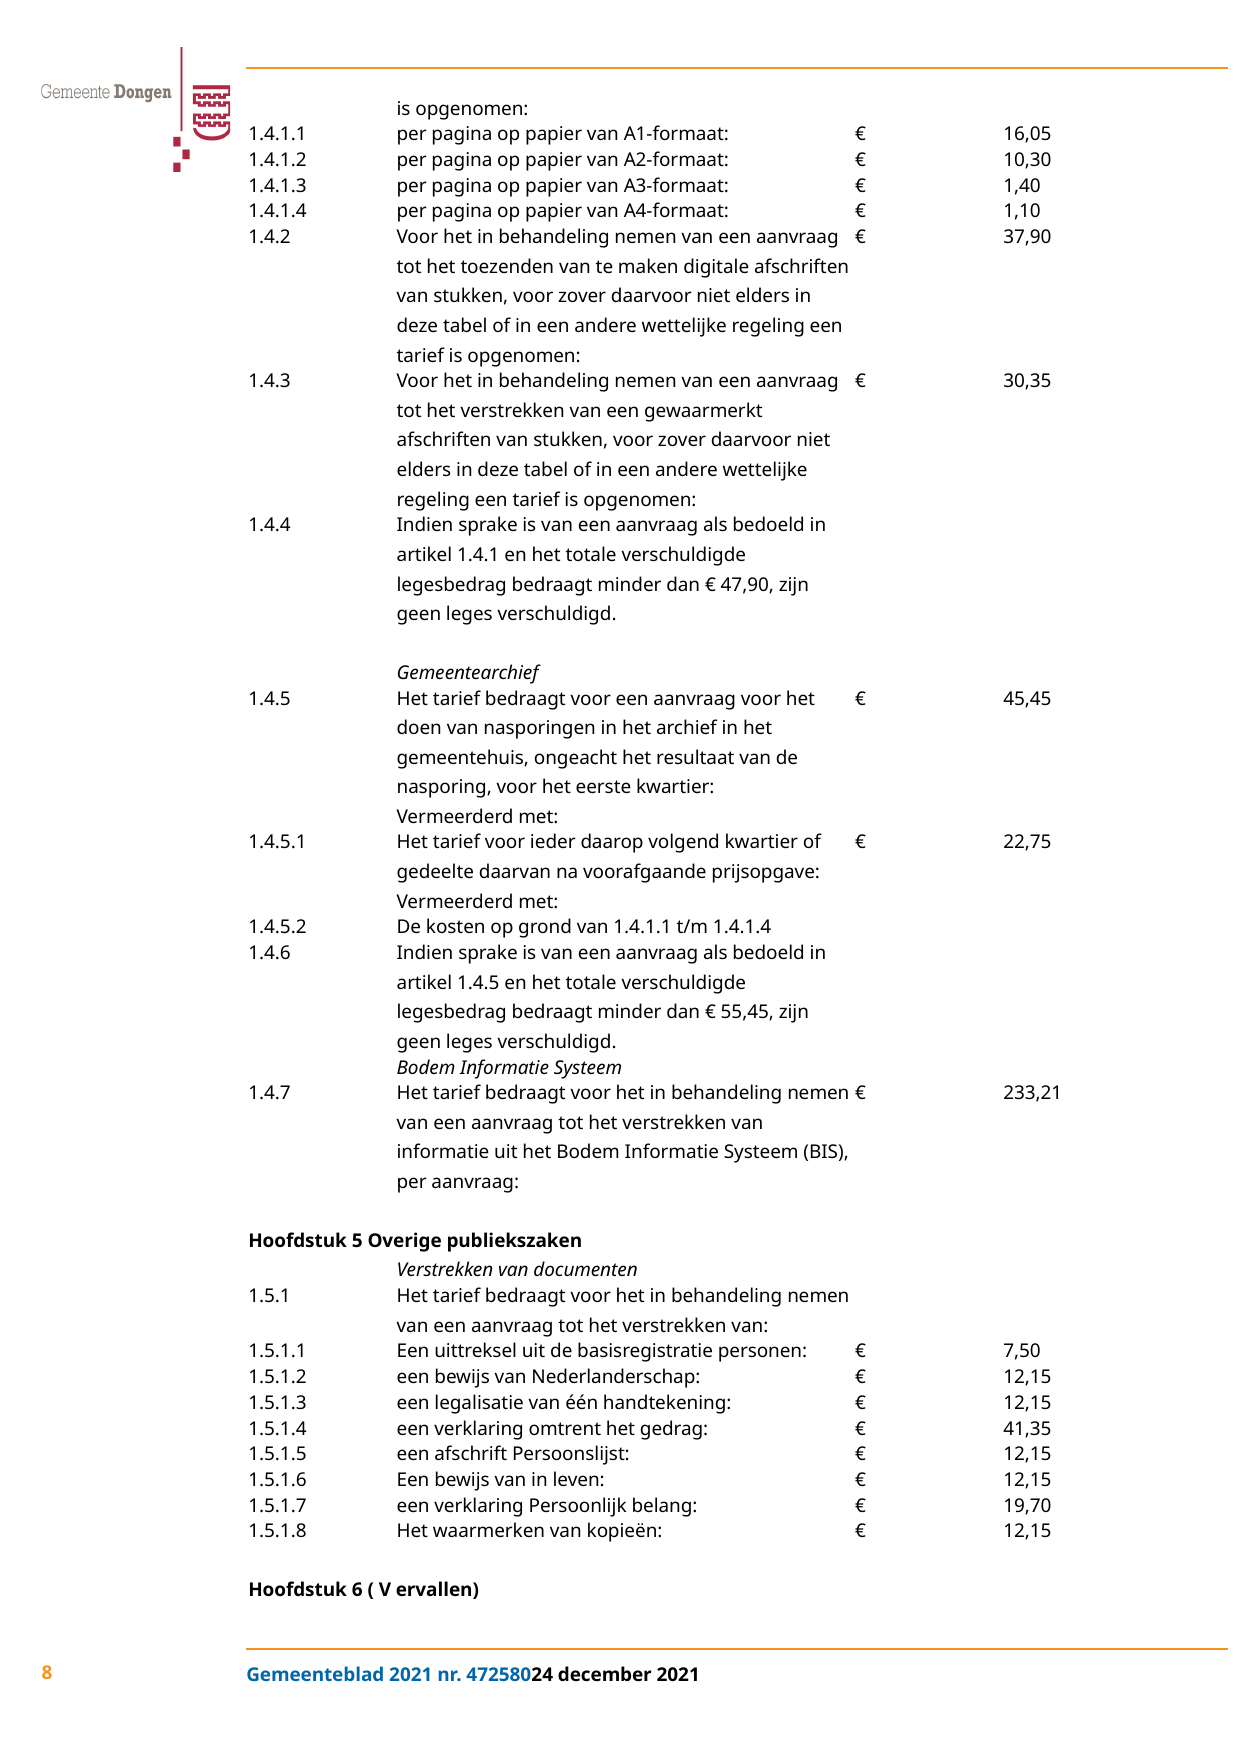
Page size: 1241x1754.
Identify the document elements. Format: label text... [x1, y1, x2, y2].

table_cell [1003, 95, 1152, 121]
table_cell een verklaring omtrent het gedrag: [396, 1415, 855, 1441]
table_header Gemeentearchief [396, 659, 855, 685]
table_cell Indien sprake is van een aanvraag als bedoeld in artikel 1.4.5 en het totale verschuldigde legesbedrag bedraagt minder dan € 55,45, zijn geen leges verschuldigd. [396, 939, 855, 1054]
table_cell € [855, 1518, 1003, 1543]
table_cell 12,15 [1003, 1363, 1152, 1389]
table_cell 1.4.1.3 [248, 172, 396, 198]
table_cell € [855, 1338, 1003, 1363]
table_cell Een uittreksel uit de basisregistratie personen: [396, 1338, 855, 1363]
table_cell 12,15 [1003, 1389, 1152, 1415]
table_cell 19,70 [1003, 1492, 1152, 1518]
table_cell 12,15 [1003, 1441, 1152, 1466]
table_cell per pagina op papier van A4-formaat: [396, 198, 855, 223]
table_cell De kosten op grond van 1.4.1.1 t/m 1.4.1.4 [396, 914, 855, 939]
table_cell 41,35 [1003, 1415, 1152, 1441]
table_cell Het tarief bedraagt voor een aanvraag voor het doen van nasporingen in het archief in het gemeentehuis, ongeacht het resultaat van de nasporing, voor het eerste kwartier: Vermeerderd met: [396, 685, 855, 829]
table_cell € [855, 1363, 1003, 1389]
table_cell 1.4.3 [248, 368, 396, 512]
table_cell 1.4.7 [248, 1080, 396, 1194]
table_cell 1.4.1.1 [248, 121, 396, 146]
table_cell Voor het in behandeling nemen van een aanvraag tot het verstrekken van een gewaarmerkt afschriften van stukken, voor zover daarvoor niet elders in deze tabel of in een andere wettelijke regeling een tarief is opgenomen: [396, 368, 855, 512]
table_header [248, 1257, 396, 1282]
table_cell [855, 1282, 1003, 1338]
table_cell een afschrift Persoonslijst: [396, 1441, 855, 1466]
table_cell Het tarief bedraagt voor het in behandeling nemen van een aanvraag tot het verstrekken van informatie uit het Bodem Informatie Systeem (BIS), per aanvraag: [396, 1080, 855, 1194]
table_header [855, 659, 1003, 685]
table_cell [1003, 914, 1152, 939]
table_cell [855, 914, 1003, 939]
table_cell Een bewijs van in leven: [396, 1466, 855, 1492]
table_cell 12,15 [1003, 1518, 1152, 1543]
table_cell € [855, 1389, 1003, 1415]
table_cell [1003, 939, 1152, 1054]
table_cell 1.4.1.2 [248, 146, 396, 172]
table_cell 1.4.5.2 [248, 914, 396, 939]
table_header Verstrekken van documenten [396, 1257, 855, 1282]
table_cell [1003, 1282, 1152, 1338]
table_cell Voor het in behandeling nemen van een aanvraag tot het toezenden van te maken digitale afschriften van stukken, voor zover daarvoor niet elders in deze tabel of in een andere wettelijke regeling een tarief is opgenomen: [396, 224, 855, 367]
table_cell 1,10 [1003, 198, 1152, 223]
table_cell [855, 512, 1003, 626]
table_cell Indien sprake is van een aanvraag als bedoeld in artikel 1.4.1 en het totale verschuldigde legesbedrag bedraagt minder dan € 47,90, zijn geen leges verschuldigd. [396, 512, 855, 626]
table_cell € [855, 198, 1003, 223]
table_cell Het tarief voor ieder daarop volgend kwartier of gedeelte daarvan na voorafgaande prijsopgave: Vermeerderd met: [396, 829, 855, 914]
table_cell € [855, 1466, 1003, 1492]
table_cell 30,35 [1003, 368, 1152, 512]
table_cell € [855, 368, 1003, 512]
table_cell € [855, 121, 1003, 146]
table_cell 1.5.1.5 [248, 1441, 396, 1466]
table_cell 22,75 [1003, 829, 1152, 914]
table_cell 1.5.1.2 [248, 1363, 396, 1389]
text Hoofdstuk 6 ( V ervallen) [248, 1576, 1152, 1602]
table_cell Het tarief bedraagt voor het in behandeling nemen van een aanvraag tot het verstrekken van: [396, 1282, 855, 1338]
table_cell per pagina op papier van A1-formaat: [396, 121, 855, 146]
table_cell 37,90 [1003, 224, 1152, 367]
table_cell € [855, 224, 1003, 367]
table_cell € [855, 1441, 1003, 1466]
table_cell per pagina op papier van A2-formaat: [396, 146, 855, 172]
table_cell € [855, 685, 1003, 829]
table_cell € [855, 1492, 1003, 1518]
table_cell € [855, 1415, 1003, 1441]
table_cell 1.4.1.4 [248, 198, 396, 223]
table_cell 1.5.1.4 [248, 1415, 396, 1441]
table_cell € [855, 1080, 1003, 1194]
table_cell 10,30 [1003, 146, 1152, 172]
table_cell € [855, 829, 1003, 914]
table_cell [855, 939, 1003, 1054]
table_cell Het waarmerken van kopieën: [396, 1518, 855, 1543]
table_cell 1.4.4 [248, 512, 396, 626]
picture [41, 47, 231, 172]
table_cell 45,45 [1003, 685, 1152, 829]
table_cell 1.4.6 [248, 939, 396, 1054]
table_cell per pagina op papier van A3-formaat: [396, 172, 855, 198]
table_header [1003, 1257, 1152, 1282]
table_cell 1.5.1.3 [248, 1389, 396, 1415]
table_header [1003, 659, 1152, 685]
table_cell 12,15 [1003, 1466, 1152, 1492]
table_header [855, 1257, 1003, 1282]
table_cell Bodem Informatie Systeem [396, 1054, 855, 1079]
table_cell een verklaring Persoonlijk belang: [396, 1492, 855, 1518]
table_cell 233,21 [1003, 1080, 1152, 1194]
table_cell 1,40 [1003, 172, 1152, 198]
table_cell [1003, 1054, 1152, 1079]
table_cell een legalisatie van één handtekening: [396, 1389, 855, 1415]
table_cell 1.4.5.1 [248, 829, 396, 914]
table_cell [855, 1054, 1003, 1079]
table_cell is opgenomen: [396, 95, 855, 121]
table_cell 1.4.2 [248, 224, 396, 367]
table_header [248, 659, 396, 685]
table_cell [855, 95, 1003, 121]
table_cell 1.5.1.7 [248, 1492, 396, 1518]
table_cell 7,50 [1003, 1338, 1152, 1363]
table_cell 1.4.5 [248, 685, 396, 829]
table_cell 1.5.1.8 [248, 1518, 396, 1543]
table_cell € [855, 146, 1003, 172]
table_cell een bewijs van Nederlanderschap: [396, 1363, 855, 1389]
table_cell [248, 95, 396, 121]
table_cell € [855, 172, 1003, 198]
text Hoofdstuk 5 Overige publiekszaken [248, 1227, 1152, 1253]
table_cell 1.5.1.1 [248, 1338, 396, 1363]
table_cell 1.5.1.6 [248, 1466, 396, 1492]
table_cell [248, 1054, 396, 1079]
table_cell [1003, 512, 1152, 626]
table_cell 1.5.1 [248, 1282, 396, 1338]
table_cell 16,05 [1003, 121, 1152, 146]
